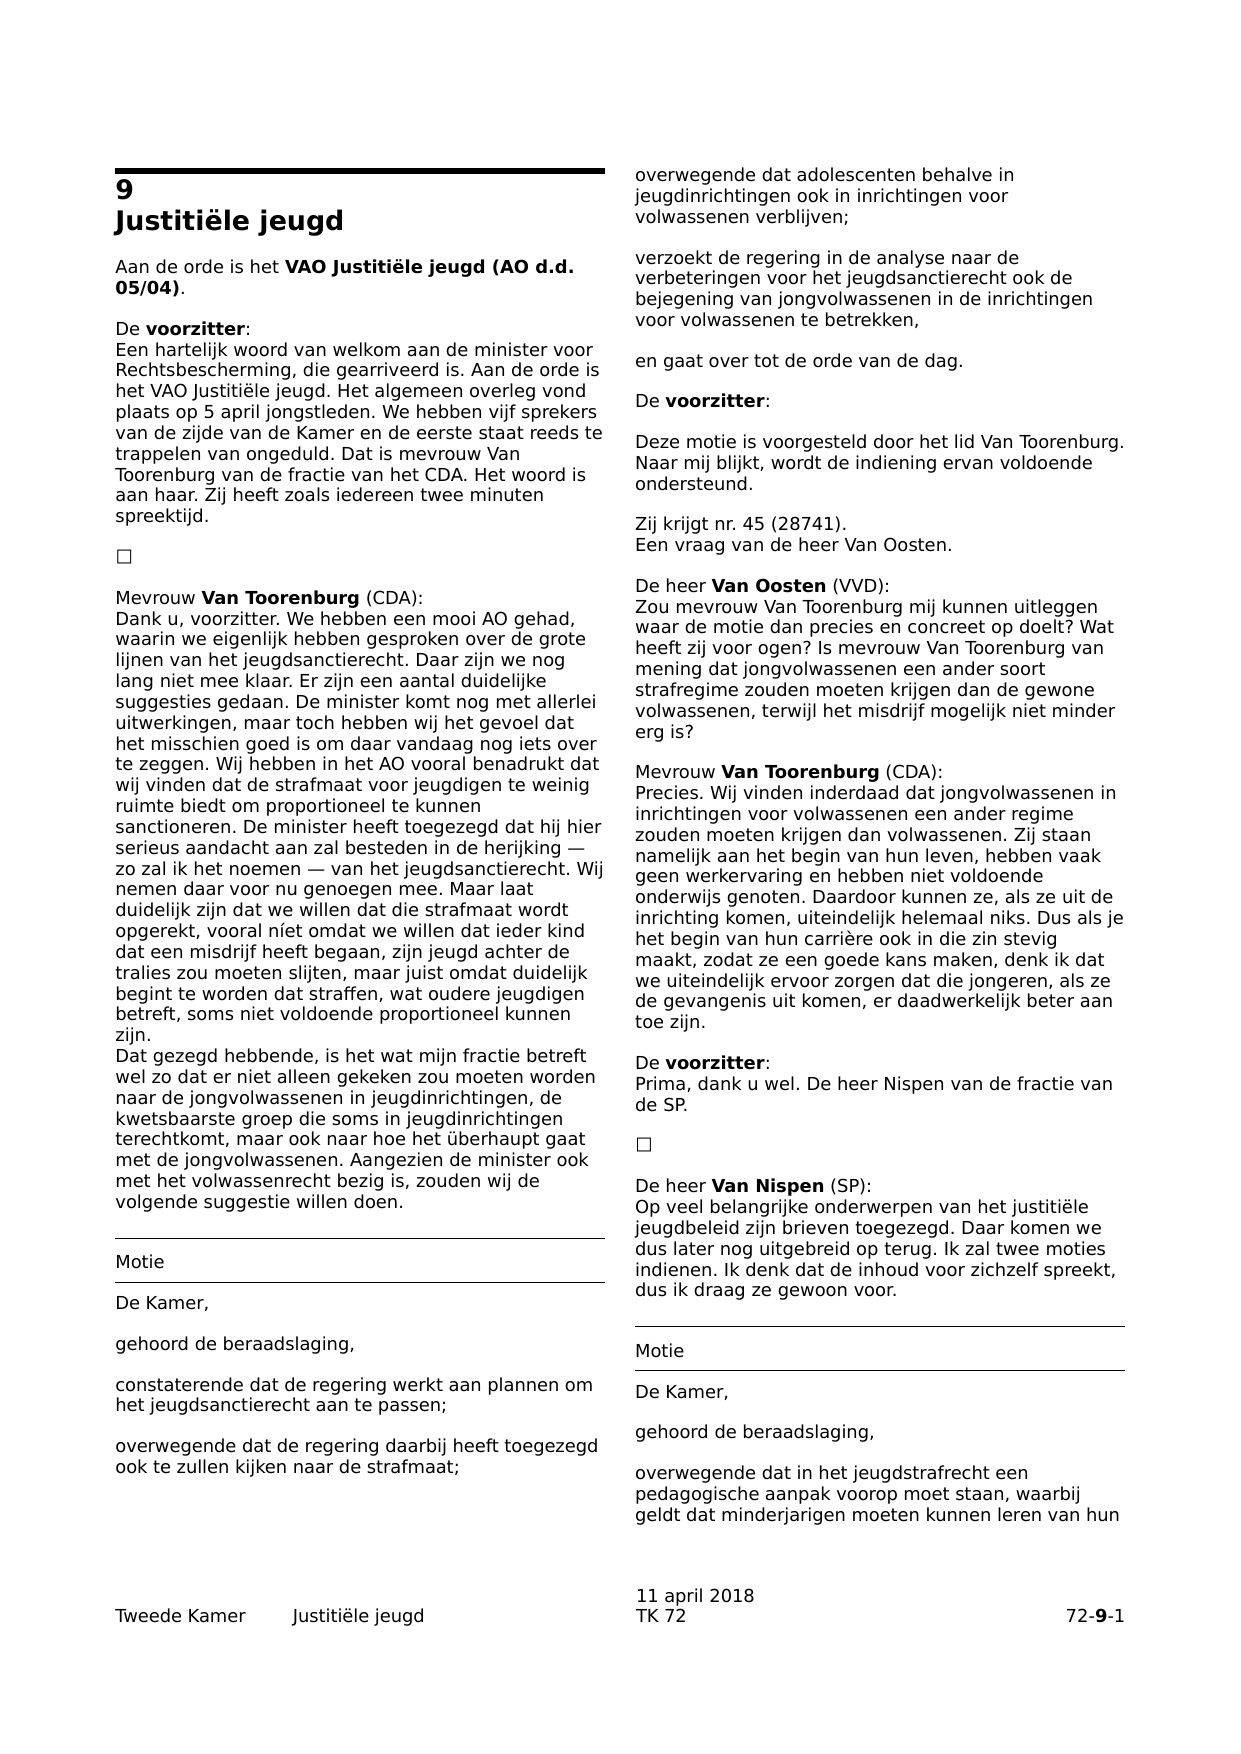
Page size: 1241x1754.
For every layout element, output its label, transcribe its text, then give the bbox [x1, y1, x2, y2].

text Dank u, voorzitter. We hebben een mooi AO gehad, waarin we eigenlijk hebben gesproken over de grote lijnen van het jeugdsanctierecht. Daar zijn we nog lang niet mee klaar. Er zijn een aantal duidelijke suggesties gedaan. De minister komt nog met allerlei uitwerkingen, maar toch hebben wij het gevoel dat het misschien goed is om daar vandaag nog iets over te zeggen. Wij hebben in het AO vooral benadrukt dat wij vinden dat de strafmaat voor jeugdigen te weinig ruimte biedt om proportioneel te kunnen sanctioneren. De minister heeft toegezegd dat hij hier serieus aandacht aan zal besteden in de herijking — zo zal ik het noemen — van het jeugdsanctierecht. Wij nemen daar voor nu genoegen mee. Maar laat duidelijk zijn dat we willen dat die strafmaat wordt opgerekt, vooral níet omdat we willen dat ieder kind dat een misdrijf heeft begaan, zijn jeugd achter de tralies zou moeten slijten, maar juist omdat duidelijk begint te worden dat straffen, wat oudere jeugdigen betreft, soms niet voldoende proportioneel kunnen zijn. [115, 608, 605, 1046]
text De heer Van Nispen (SP): [635, 1176, 1125, 1197]
text Precies. Wij vinden inderdaad dat jongvolwassenen in inrichtingen voor volwassenen een ander regime zouden moeten krijgen dan volwassenen. Zij staan namelijk aan het begin van hun leven, hebben vaak geen werkervaring en hebben niet voldoende onderwijs genoten. Daardoor kunnen ze, als ze uit de inrichting komen, uiteindelijk helemaal niks. Dus als je het begin van hun carrière ook in die zin stevig maakt, zodat ze een goede kans maken, denk ik dat we uiteindelijk ervoor zorgen dat die jongeren, als ze de gevangenis uit komen, er daadwerkelijk beter aan toe zijn. [635, 783, 1125, 1033]
text verzoekt de regering in de analyse naar de verbeteringen voor het jeugdsanctierecht ook de bejegening van jongvolwassenen in de inrichtingen voor volwassenen te betrekken, [635, 247, 1125, 330]
text Een hartelijk woord van welkom aan de minister voor Rechtsbescherming, die gearriveerd is. Aan de orde is het VAO Justitiële jeugd. Het algemeen overleg vond plaats op 5 april jongstleden. We hebben vijf sprekers van de zijde van de Kamer en de eerste staat reeds te trappelen van ongeduld. Dat is mevrouw Van Toorenburg van de fractie van het CDA. Het woord is aan haar. Zij heeft zoals iedereen twee minuten spreektijd. [115, 339, 605, 527]
title 9 Justitiële jeugd [115, 174, 605, 237]
text gehoord de beraadslaging, [635, 1422, 1125, 1443]
text Op veel belangrijke onderwerpen van het justitiële jeugdbeleid zijn brieven toegezegd. Daar komen we dus later nog uitgebreid op terug. Ik zal twee moties indienen. Ik denk dat de inhoud voor zichzelf spreekt, dus ik draag ze gewoon voor. [635, 1197, 1125, 1301]
text ⬜ [115, 547, 605, 567]
text De Kamer, [635, 1382, 1125, 1402]
text overwegende dat de regering daarbij heeft toegezegd ook te zullen kijken naar de strafmaat; [115, 1436, 605, 1477]
text Motie [635, 1341, 1125, 1362]
text Motie [115, 1252, 605, 1273]
text Dat gezegd hebbende, is het wat mijn fractie betreft wel zo dat er niet alleen gekeken zou moeten worden naar de jongvolwassenen in jeugdinrichtingen, de kwetsbaarste groep die soms in jeugdinrichtingen terechtkomt, maar ook naar hoe het überhaupt gaat met de jongvolwassenen. Aangezien de minister ook met het volwassenrecht bezig is, zouden wij de volgende suggestie willen doen. [115, 1046, 605, 1212]
text overwegende dat in het jeugdstrafrecht een pedagogische aanpak voorop moet staan, waarbij geldt dat minderjarigen moeten kunnen leren van hun [635, 1463, 1125, 1525]
text Prima, dank u wel. De heer Nispen van de fractie van de SP. [635, 1074, 1125, 1115]
text De Kamer, [115, 1293, 605, 1314]
text Mevrouw Van Toorenburg (CDA): [635, 762, 1125, 783]
text Zou mevrouw Van Toorenburg mij kunnen uitleggen waar de motie dan precies en concreet op doelt? Wat heeft zij voor ogen? Is mevrouw Van Toorenburg van mening dat jongvolwassenen een ander soort strafregime zouden moeten krijgen dan de gewone volwassenen, terwijl het misdrijf mogelijk niet minder erg is? [635, 596, 1125, 742]
text Zij krijgt nr. 45 (28741). [635, 514, 1125, 535]
text ⬜ [635, 1135, 1125, 1156]
text Mevrouw Van Toorenburg (CDA): [115, 587, 605, 608]
text Deze motie is voorgesteld door het lid Van Toorenburg. Naar mij blijkt, wordt de indiening ervan voldoende ondersteund. [635, 432, 1125, 494]
text overwegende dat adolescenten behalve in jeugdinrichtingen ook in inrichtingen voor volwassenen verblijven; [635, 165, 1125, 227]
text Aan de orde is het VAO Justitiële jeugd (AO d.d. 05/04). [115, 257, 605, 298]
text De voorzitter: [115, 318, 605, 339]
text De heer Van Oosten (VVD): [635, 576, 1125, 596]
text De voorzitter: [635, 1053, 1125, 1074]
text en gaat over tot de orde van de dag. [635, 350, 1125, 371]
text gehoord de beraadslaging, [115, 1334, 605, 1354]
text De voorzitter: [635, 391, 1125, 412]
text constaterende dat de regering werkt aan plannen om het jeugdsanctierecht aan te passen; [115, 1374, 605, 1416]
text Een vraag van de heer Van Oosten. [635, 535, 1125, 556]
